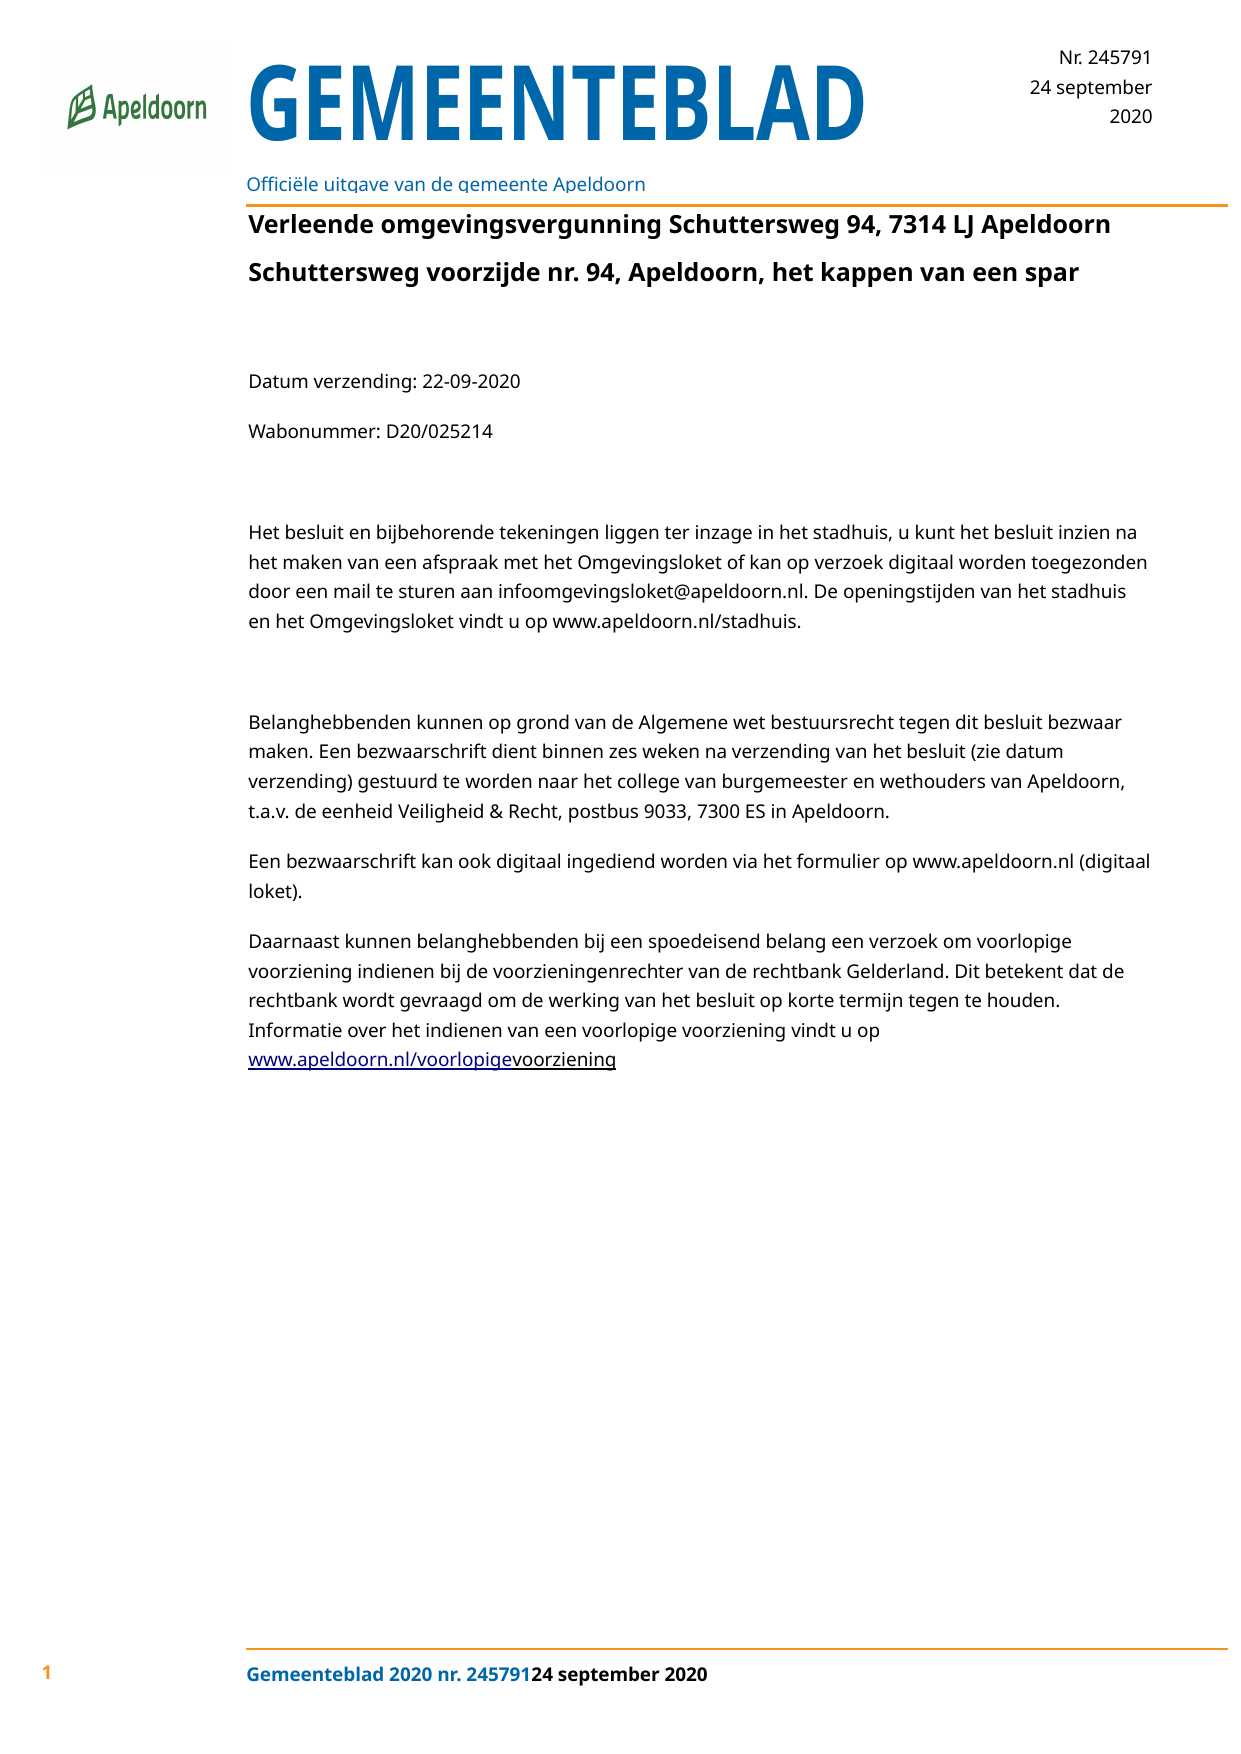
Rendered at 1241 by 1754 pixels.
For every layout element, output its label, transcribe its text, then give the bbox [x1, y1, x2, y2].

text Belanghebbenden kunnen op grond van de Algemene wet bestuursrecht tegen dit besluit bezwaar maken. Een bezwaarschrift dient binnen zes weken na verzending van het besluit (zie datum verzending) gestuurd te worden naar het college van burgemeester en wethouders van Apeldoorn, t.a.v. de eenheid Veiligheid & Recht, postbus 9033, 7300 ES in Apeldoorn. [248, 709, 1152, 824]
text Wabonummer: D20/025214 [248, 419, 1152, 444]
text Daarnaast kunnen belanghebbenden bij een spoedeisend belang een verzoek om voorlopige voorziening indienen bij de voorzieningenrechter van de rechtbank Gelderland. Dit betekent dat de rechtbank wordt gevraagd om de werking van het besluit op korte termijn tegen te houden. Informatie over het indienen van een voorlopige voorziening vindt u op www.apeldoorn.nl/voorlopigevoorziening [248, 928, 1152, 1072]
text Verleende omgevingsvergunning Schuttersweg 94, 7314 LJ Apeldoorn Schuttersweg voorzijde nr. 94, Apeldoorn, het kappen van een spar [248, 207, 1152, 288]
picture [41, 47, 231, 172]
text Het besluit en bijbehorende tekeningen liggen ter inzage in het stadhuis, u kunt het besluit inzien na het maken van een afspraak met het Omgevingsloket of kan op verzoek digitaal worden toegezonden door een mail te sturen aan infoomgevingsloket@apeldoorn.nl. De openingstijden van het stadhuis en het Omgevingsloket vindt u op www.apeldoorn.nl/stadhuis. [248, 519, 1152, 634]
text Een bezwaarschrift kan ook digitaal ingediend worden via het formulier op www.apeldoorn.nl (digitaal loket). [248, 848, 1152, 904]
text Datum verzending: 22-09-2020 [248, 368, 1152, 394]
